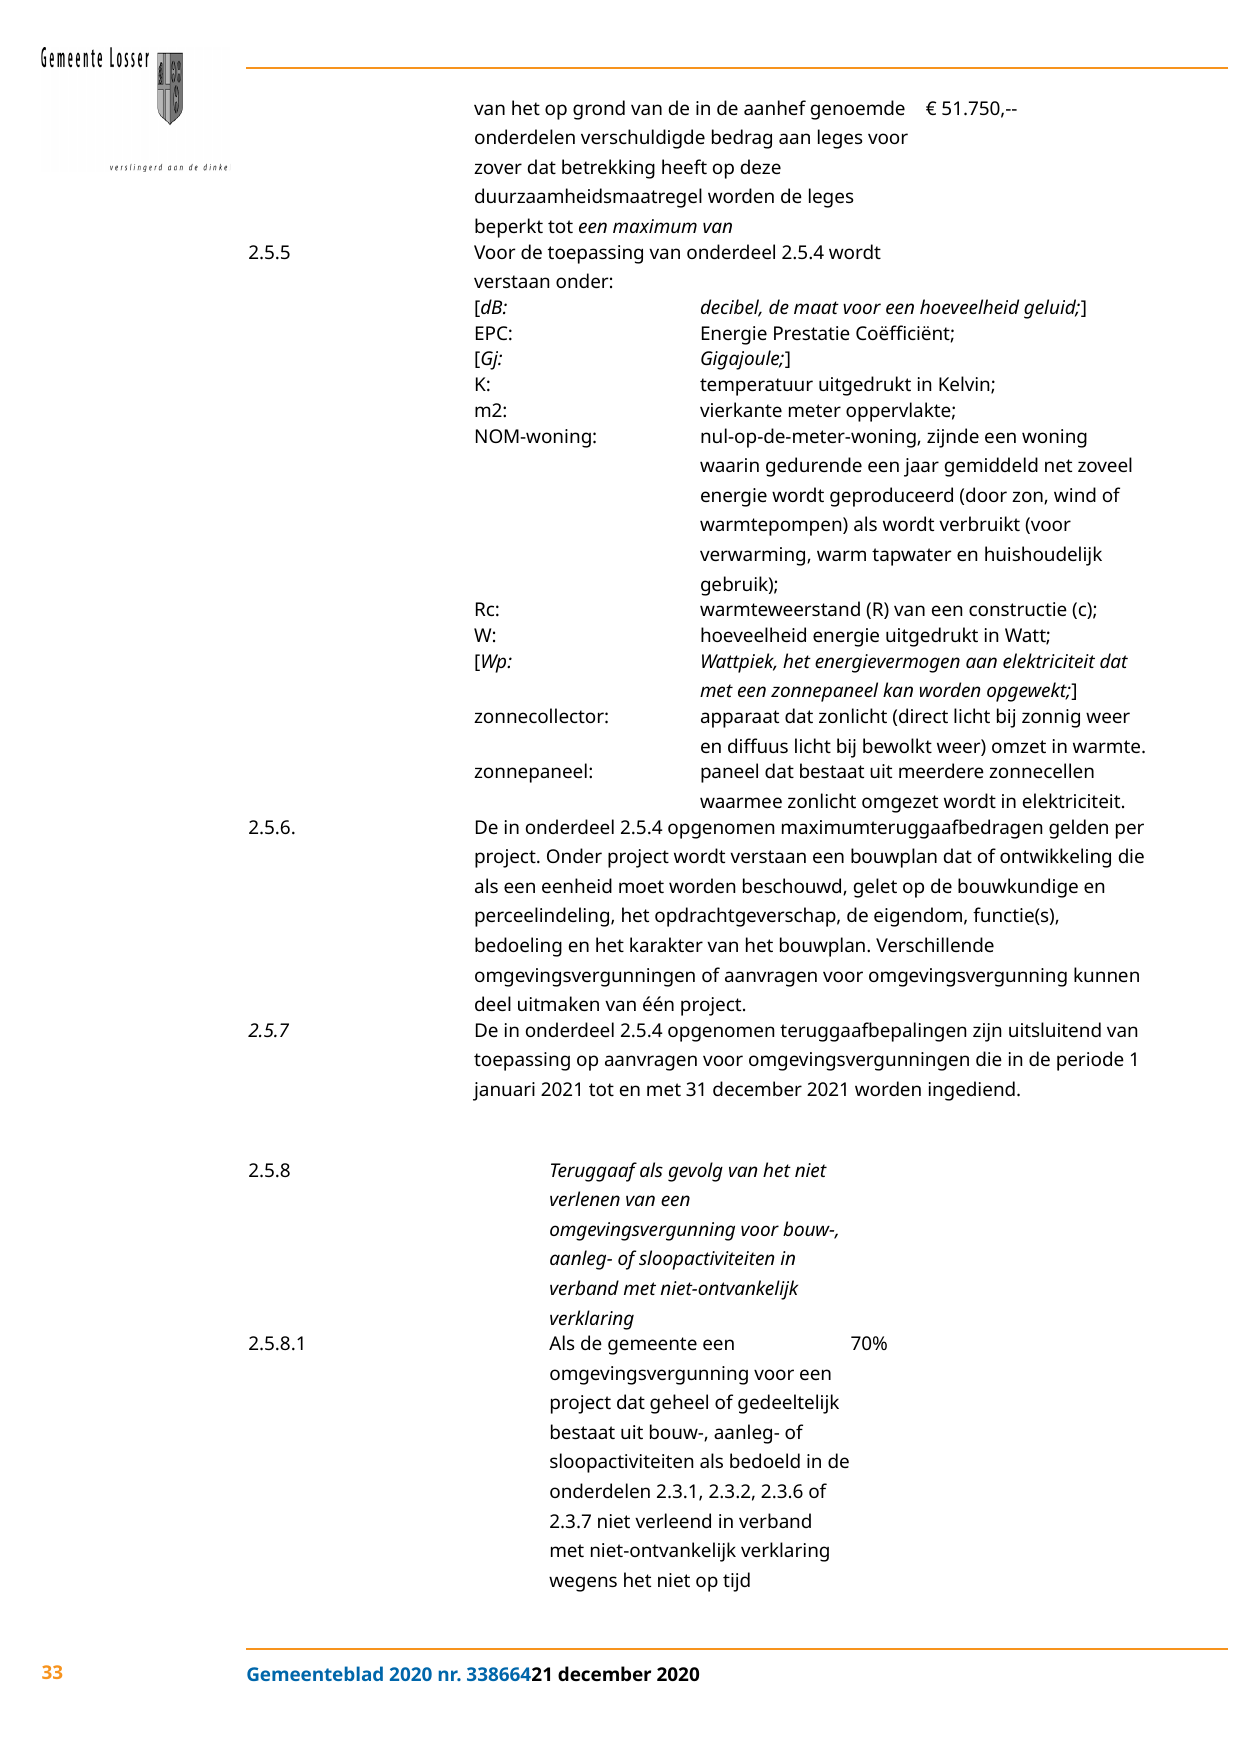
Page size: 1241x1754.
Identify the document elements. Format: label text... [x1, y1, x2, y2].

table_cell W: [474, 622, 700, 648]
table_cell decibel, de maat voor een hoeveelheid geluid;] [700, 294, 1152, 320]
table_cell [248, 320, 474, 346]
table_cell Energie Prestatie Coëfficiënt; [700, 320, 1152, 346]
table_cell 2.5.6. [248, 814, 474, 1017]
table_cell Als de gemeente een omgevingsvergunning voor een project dat geheel of gedeeltelijk bestaat uit bouw-, aanleg- of sloopactiviteiten als bedoeld in de onderdelen 2.3.1, 2.3.2, 2.3.6 of 2.3.7 niet verleend in verband met niet-ontvankelijk verklaring wegens het niet op tijd [549, 1330, 850, 1593]
table_cell De in onderdeel 2.5.4 opgenomen teruggaafbepalingen zijn uitsluitend van toepassing op aanvragen voor omgevingsvergunningen die in de periode 1 januari 2021 tot en met 31 december 2021 worden ingediend. [474, 1017, 1152, 1102]
table_cell apparaat dat zonlicht (direct licht bij zonnig weer en diffuus licht bij bewolkt weer) omzet in warmte. [700, 703, 1152, 758]
table_cell [248, 397, 474, 423]
table_cell warmteweerstand (R) van een constructie (c); [700, 596, 1152, 622]
table_cell zonnepaneel: [474, 759, 700, 814]
table_cell [248, 346, 474, 371]
table_cell Gigajoule;] [700, 346, 1152, 371]
table_cell [Gj: [474, 346, 700, 371]
table_header [248, 1105, 549, 1131]
table_cell EPC: [474, 320, 700, 346]
picture [41, 47, 231, 172]
table_cell De in onderdeel 2.5.4 opgenomen maximumteruggaafbedragen gelden per project. Onder project wordt verstaan een bouwplan dat of ontwikkeling die als een eenheid moet worden beschouwd, gelet op de bouwkundige en perceelindeling, het opdracht­geverschap, de eigendom, functie(s), bedoeling en het karakter van het bouwplan. Verschillende omgevingsvergunningen of aanvragen voor omgevingsvergunning kunnen deel uitmaken van één project. [474, 814, 1152, 1017]
table_cell temperatuur uitgedrukt in Kelvin; [700, 371, 1152, 397]
table_cell hoeveelheid energie uitgedrukt in Watt; [700, 622, 1152, 648]
table_cell Voor de toepassing van onderdeel 2.5.4 wordt verstaan onder: [474, 239, 926, 294]
table_cell [248, 294, 474, 320]
table_cell [248, 1131, 549, 1157]
table_cell [Wp: [474, 648, 700, 703]
table_cell Wattpiek, het energievermogen aan elektriciteit dat met een zonnepaneel kan worden opgewekt;] [700, 648, 1152, 703]
table_header [850, 1105, 1152, 1131]
table_header [549, 1105, 850, 1131]
table_cell van het op grond van de in de aanhef genoemde onderdelen verschuldigde bedrag aan leges voor zover dat betrekking heeft op deze duurzaamheidsmaatregel worden de leges beperkt tot een maximum van [474, 95, 926, 239]
table_cell Rc: [474, 596, 700, 622]
table_cell [850, 1157, 1152, 1330]
table_cell [248, 95, 474, 239]
table_cell 70% [850, 1330, 1152, 1593]
table_cell [248, 703, 474, 758]
table_cell [248, 648, 474, 703]
table_cell 2.5.8.1 [248, 1330, 549, 1593]
table_cell 2.5.7 [248, 1017, 474, 1102]
table_cell K: [474, 371, 700, 397]
table_cell Teruggaaf als gevolg van het niet verlenen van een omgevingsvergunning voor bouw-, aanleg- of sloopactiviteiten in verband met niet-ontvankelijk verklaring [549, 1157, 850, 1330]
table_cell nul-op-de-meter-woning, zijnde een woning waarin gedurende een jaar gemiddeld net zoveel energie wordt geproduceerd (door zon, wind of warmtepompen) als wordt verbruikt (voor verwarming, warm tapwater en huishoudelijk gebruik); [700, 423, 1152, 596]
table_cell [248, 622, 474, 648]
table_cell 2.5.5 [248, 239, 474, 294]
table_cell m2: [474, 397, 700, 423]
table_cell [248, 371, 474, 397]
table_cell NOM-woning: [474, 423, 700, 596]
table_cell 2.5.8 [248, 1157, 549, 1330]
table_cell vierkante meter oppervlakte; [700, 397, 1152, 423]
table_cell [549, 1131, 850, 1157]
table_cell [248, 759, 474, 814]
table_cell [248, 596, 474, 622]
table_cell [926, 239, 1152, 294]
table_cell [248, 423, 474, 596]
table_cell zonnecollector: [474, 703, 700, 758]
table_cell [850, 1131, 1152, 1157]
table_cell [dB: [474, 294, 700, 320]
table_cell paneel dat bestaat uit meerdere zonnecellen waarmee zonlicht omgezet wordt in elektriciteit. [700, 759, 1152, 814]
table_cell € 51.750,-- [926, 95, 1152, 239]
